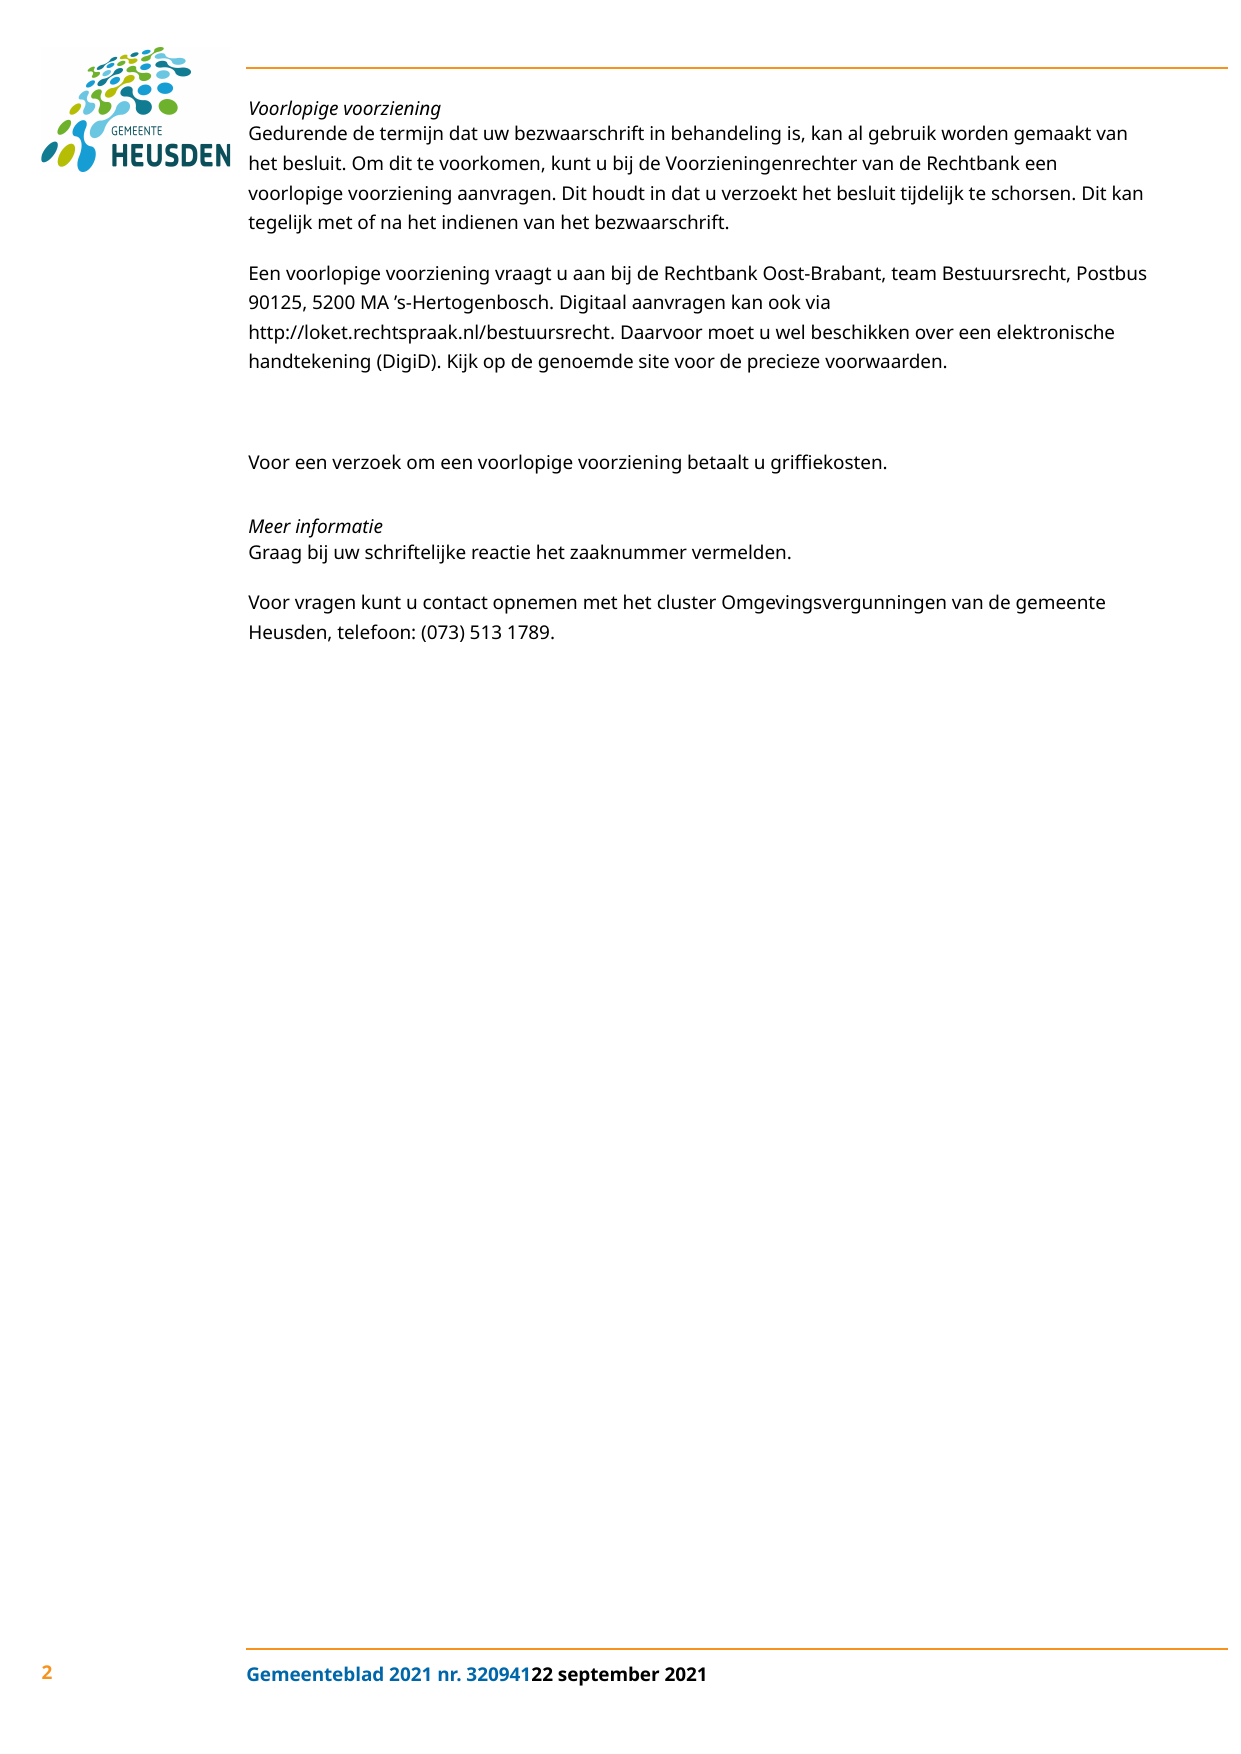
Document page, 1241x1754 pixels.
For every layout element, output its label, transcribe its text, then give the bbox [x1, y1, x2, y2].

text Voor vragen kunt u contact opnemen met het cluster Omgevingsvergunningen van de gemeente Heusden, telefoon: (073) 513 1789. [248, 589, 1152, 645]
picture [41, 47, 231, 172]
text Gedurende de termijn dat uw bezwaarschrift in behandeling is, kan al gebruik worden gemaakt van het besluit. Om dit te voorkomen, kunt u bij de Voorzieningenrechter van de Rechtbank een voorlopige voorziening aanvragen. Dit houdt in dat u verzoekt het besluit tijdelijk te schorsen. Dit kan tegelijk met of na het indienen van het bezwaarschrift. [248, 121, 1152, 235]
text Een voorlopige voorziening vraagt u aan bij de Rechtbank Oost-Brabant, team Bestuursrecht, Postbus 90125, 5200 MA ’s-Hertogenbosch. Digitaal aanvragen kan ook via http://loket.rechtspraak.nl/bestuursrecht. Daarvoor moet u wel beschikken over een elektronische handtekening (DigiD). Kijk op de genoemde site voor de precieze voorwaarden. [248, 260, 1152, 374]
text Voor een verzoek om een voorlopige voorziening betaalt u griffiekosten. [248, 449, 1152, 475]
text Meer informatie [248, 513, 1152, 539]
text Graag bij uw schriftelijke reactie het zaaknummer vermelden. [248, 539, 1152, 565]
text Voorlopige voorziening [248, 95, 1152, 121]
